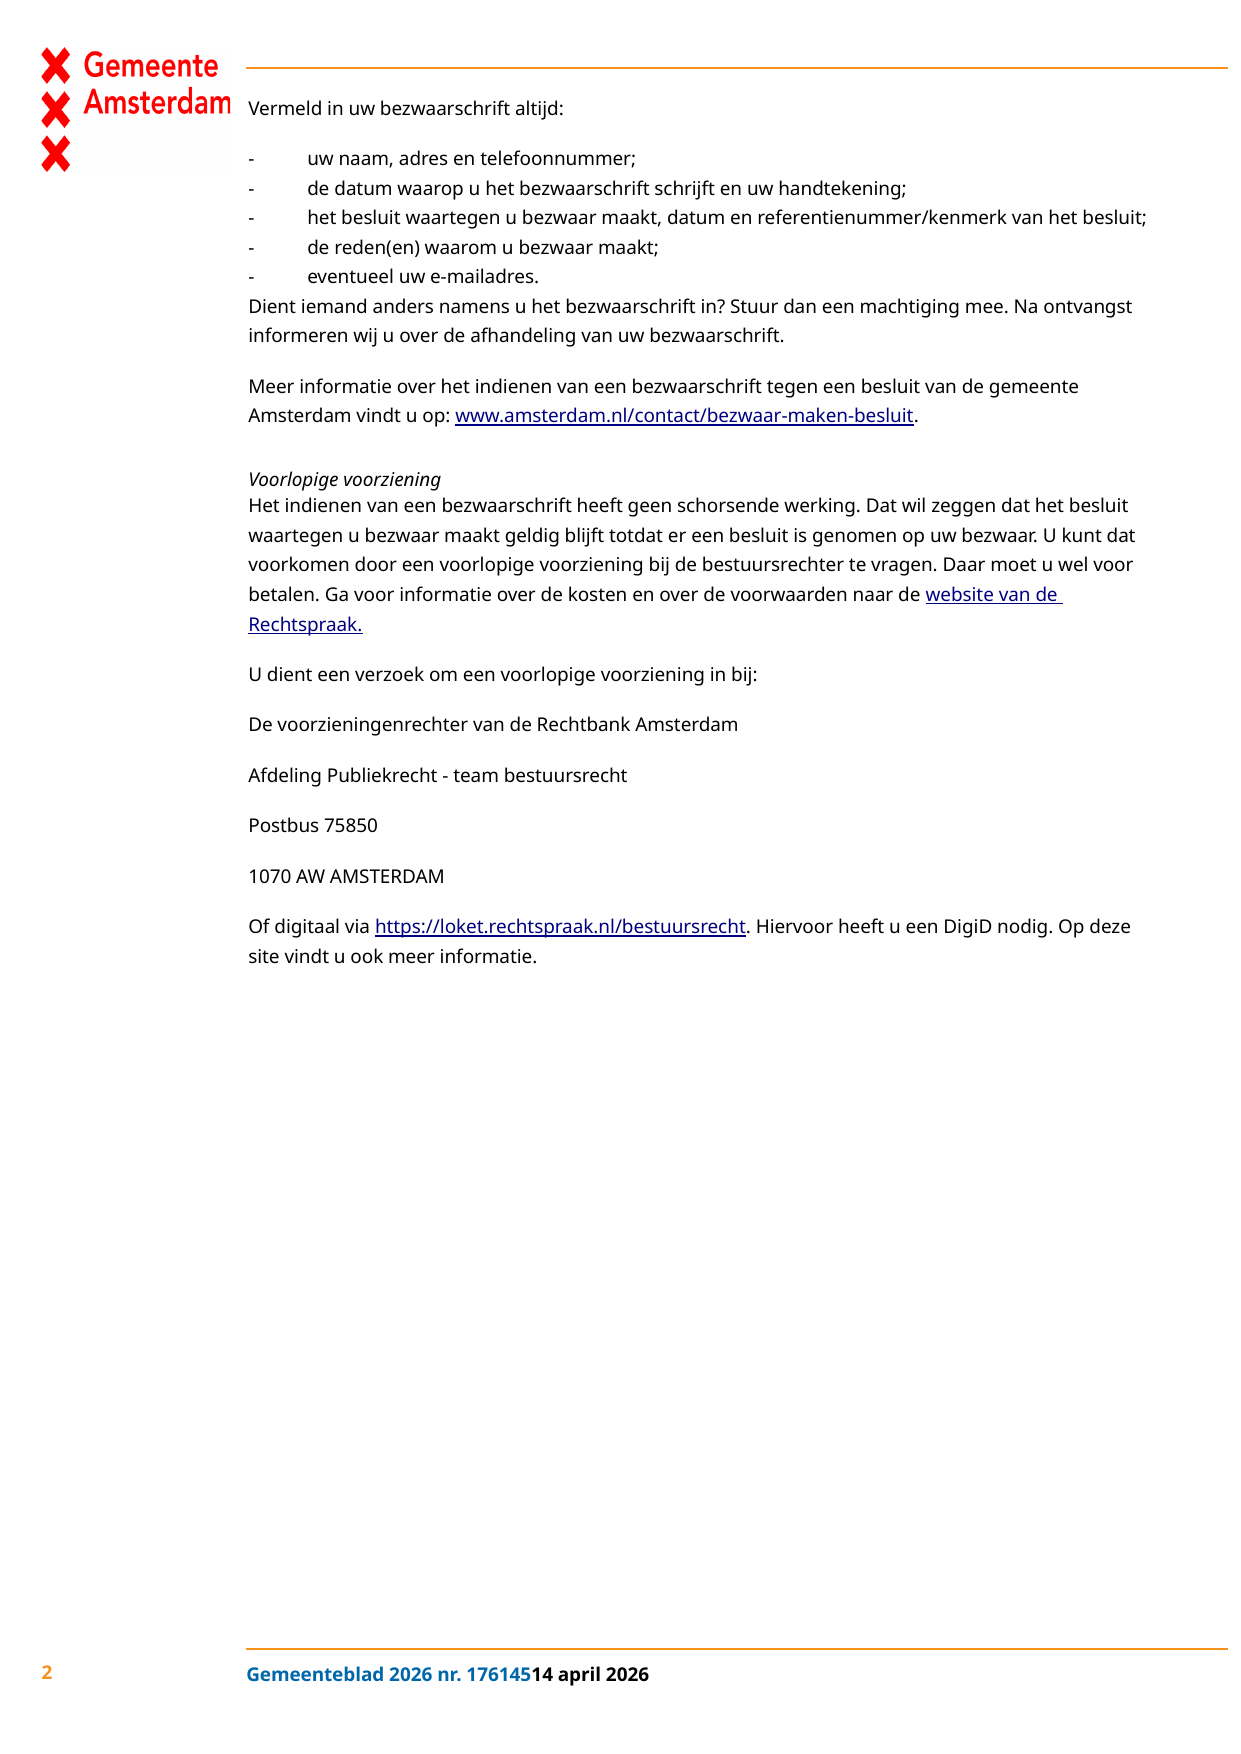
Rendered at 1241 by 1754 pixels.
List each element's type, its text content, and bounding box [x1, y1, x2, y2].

text U dient een verzoek om een voorlopige voorziening in bij: [248, 661, 1152, 687]
list de reden(en) waarom u bezwaar maakt; [248, 234, 1152, 260]
text Dient iemand anders namens u het bezwaarschrift in? Stuur dan een machtiging mee. Na ontvangst informeren wij u over de afhandeling van uw bezwaarschrift. [248, 293, 1152, 348]
list het besluit waartegen u bezwaar maakt, datum en referentienummer/kenmerk van het besluit; [248, 204, 1152, 230]
text Meer informatie over het indienen van een bezwaarschrift tegen een besluit van de gemeente Amsterdam vindt u op: www.amsterdam.nl/contact/bezwaar-maken-besluit. [248, 373, 1152, 428]
text Vermeld in uw bezwaarschrift altijd: [248, 95, 1152, 121]
text Of digitaal via https://loket.rechtspraak.nl/bestuursrecht. Hiervoor heeft u een DigiD nodig. Op deze site vindt u ook meer informatie. [248, 913, 1152, 968]
picture [41, 47, 231, 172]
list de datum waarop u het bezwaarschrift schrijft en uw handtekening; [248, 175, 1152, 201]
text Het indienen van een bezwaarschrift heeft geen schorsende werking. Dat wil zeggen dat het besluit waartegen u bezwaar maakt geldig blijft totdat er een besluit is genomen op uw bezwaar. U kunt dat voorkomen door een voorlopige voorziening bij de bestuursrechter te vragen. Daar moet u wel voor betalen. Ga voor informatie over de kosten en over de voorwaarden naar de website van de Rechtspraak. [248, 492, 1152, 636]
list uw naam, adres en telefoonnummer; [248, 145, 1152, 171]
text Afdeling Publiekrecht - team bestuursrecht [248, 762, 1152, 788]
text 1070 AW AMSTERDAM [248, 863, 1152, 888]
list eventueel uw e-mailadres. [248, 263, 1152, 289]
text Voorlopige voorziening [248, 467, 1152, 492]
text Postbus 75850 [248, 812, 1152, 838]
text De voorzieningenrechter van de Rechtbank Amsterdam [248, 712, 1152, 737]
